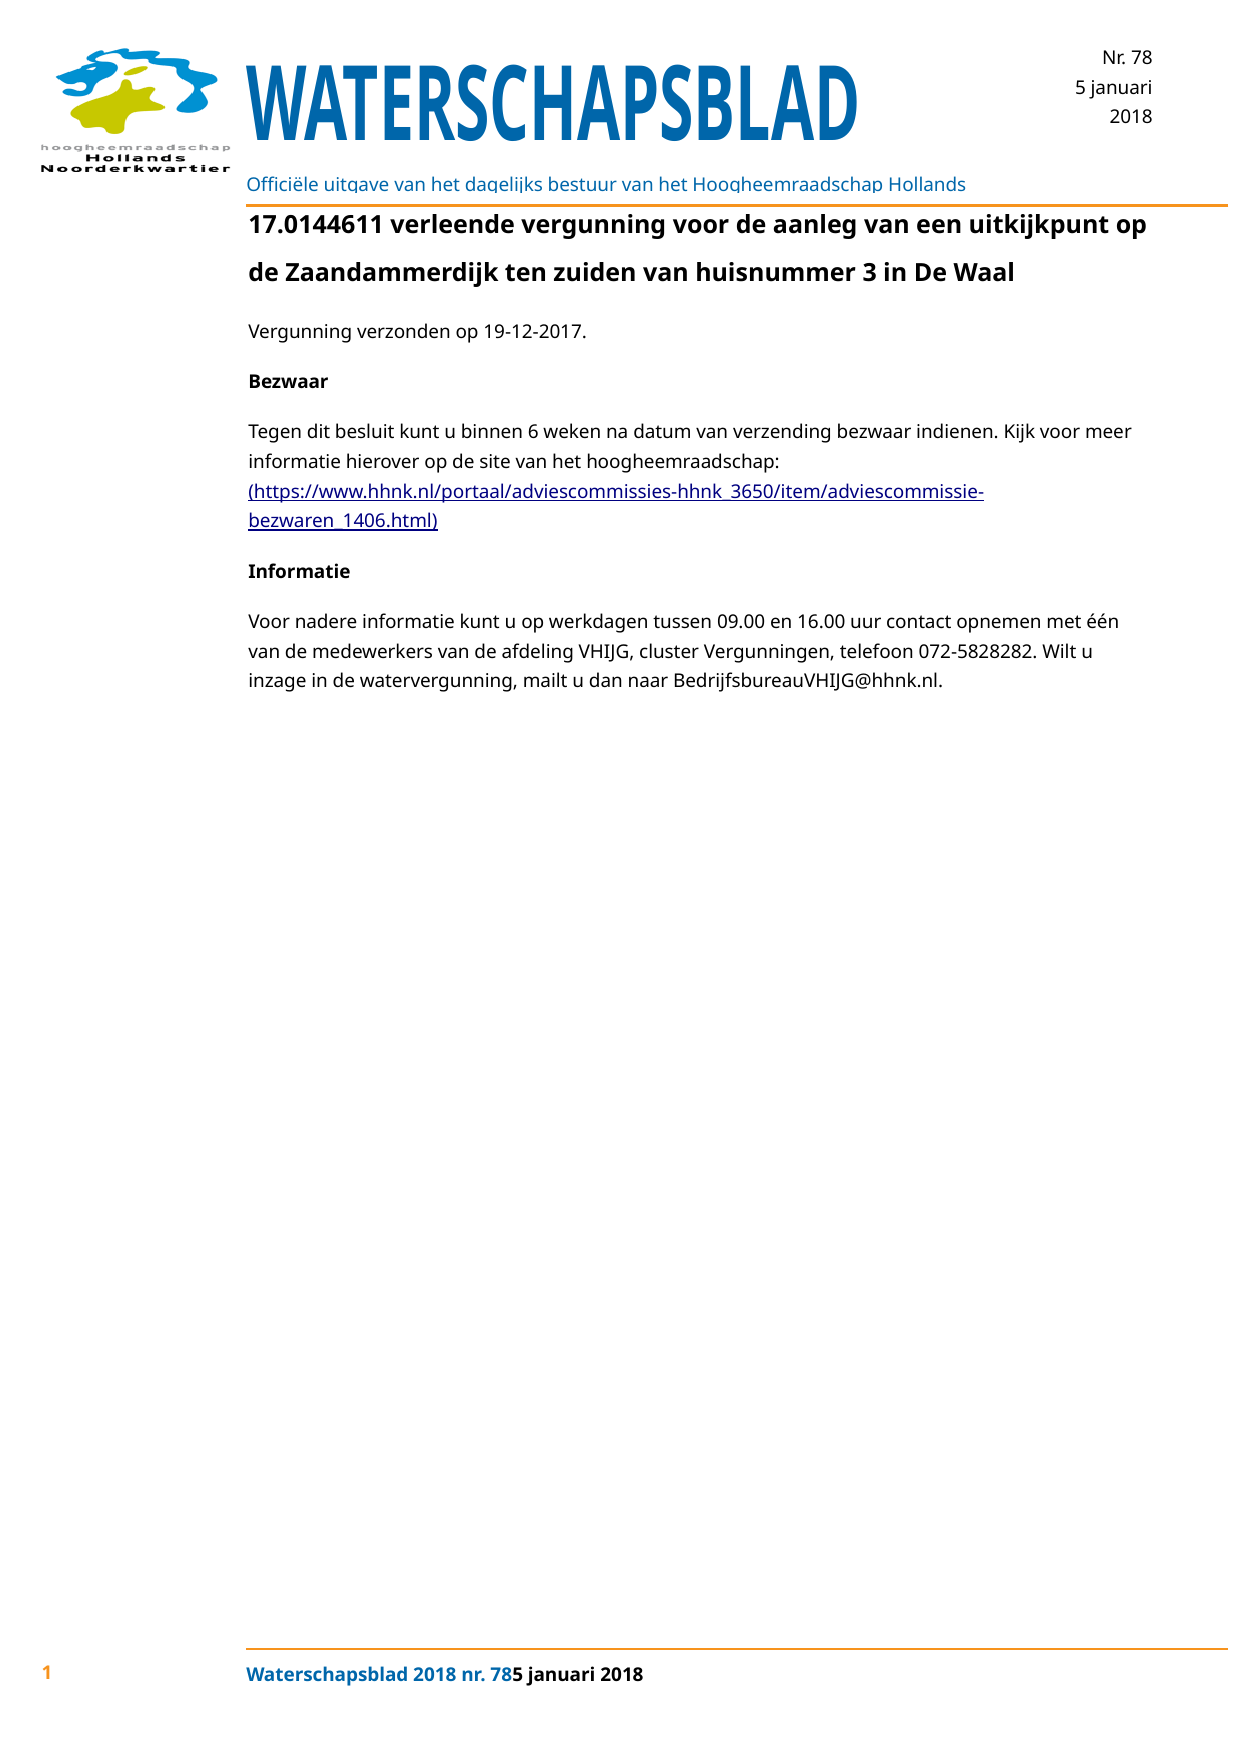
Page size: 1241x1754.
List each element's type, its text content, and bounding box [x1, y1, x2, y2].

text Bezwaar [248, 368, 1152, 394]
picture [41, 47, 231, 172]
text 17.0144611 verleende vergunning voor de aanleg van een uitkijkpunt op de Zaandammerdijk ten zuiden van huisnummer 3 in De Waal [248, 207, 1152, 288]
text Vergunning verzonden op 19-12-2017. [248, 318, 1152, 344]
text Voor nadere informatie kunt u op werkdagen tussen 09.00 en 16.00 uur contact opnemen met één van de medewerkers van de afdeling VHIJG, cluster Vergunningen, telefoon 072-5828282. Wilt u inzage in de watervergunning, mailt u dan naar BedrijfsbureauVHIJG@hhnk.nl. [248, 608, 1152, 693]
text Informatie [248, 558, 1152, 584]
text Tegen dit besluit kunt u binnen 6 weken na datum van verzending bezwaar indienen. Kijk voor meer informatie hierover op de site van het hoogheemraadschap: (https://www.hhnk.nl/portaal/adviescommissies-hhnk_3650/item/adviescommissie-bezwaren_1406.html) [248, 419, 1152, 533]
